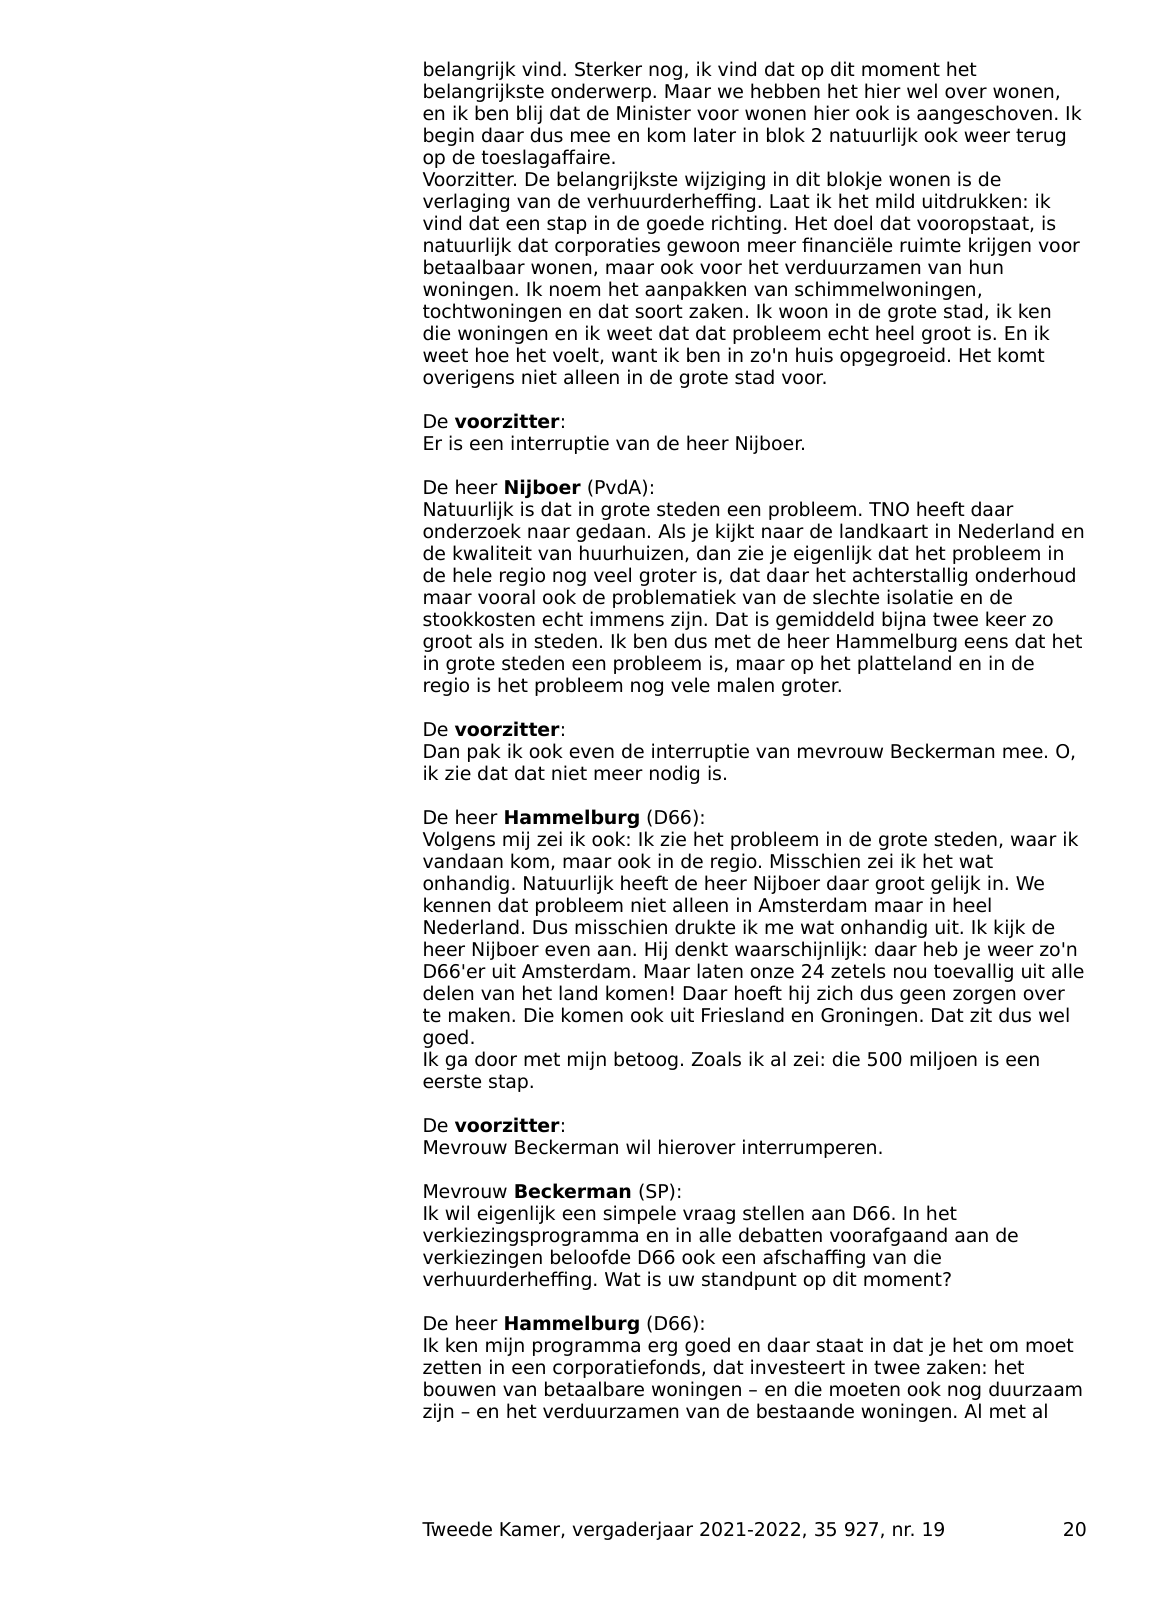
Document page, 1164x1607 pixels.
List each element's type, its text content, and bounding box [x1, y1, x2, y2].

text Dan pak ik ook even de interruptie van mevrouw Beckerman mee. O, ik zie dat dat niet meer nodig is. [422, 741, 1087, 785]
text Volgens mij zei ik ook: Ik zie het probleem in de grote steden, waar ik vandaan kom, maar ook in de regio. Misschien zei ik het wat onhandig. Natuurlijk heeft de heer Nijboer daar groot gelijk in. We kennen dat probleem niet alleen in Amsterdam maar in heel Nederland. Dus misschien drukte ik me wat onhandig uit. Ik kijk de heer Nijboer even aan. Hij denkt waarschijnlijk: daar heb je weer zo'n D66'er uit Amsterdam. Maar laten onze 24 zetels nou toevallig uit alle delen van het land komen! Daar hoeft hij zich dus geen zorgen over te maken. Die komen ook uit Friesland en Groningen. Dat zit dus wel goed. [422, 829, 1087, 1049]
text Mevrouw Beckerman (SP): [422, 1181, 1087, 1203]
text Ik ga door met mijn betoog. Zoals ik al zei: die 500 miljoen is een eerste stap. [422, 1049, 1087, 1093]
text De heer Hammelburg (D66): [422, 1313, 1087, 1335]
text De voorzitter: [422, 1115, 1087, 1137]
text Er is een interruptie van de heer Nijboer. [422, 433, 1087, 455]
text Natuurlijk is dat in grote steden een probleem. TNO heeft daar onderzoek naar gedaan. Als je kijkt naar de landkaart in Nederland en de kwaliteit van huurhuizen, dan zie je eigenlijk dat het probleem in de hele regio nog veel groter is, dat daar het achterstallig onderhoud maar vooral ook de problematiek van de slechte isolatie en de stookkosten echt immens zijn. Dat is gemiddeld bijna twee keer zo groot als in steden. Ik ben dus met de heer Hammelburg eens dat het in grote steden een probleem is, maar op het platteland en in de regio is het probleem nog vele malen groter. [422, 499, 1087, 697]
text belangrijk vind. Sterker nog, ik vind dat op dit moment het belangrijkste onderwerp. Maar we hebben het hier wel over wonen, en ik ben blij dat de Minister voor wonen hier ook is aangeschoven. Ik begin daar dus mee en kom later in blok 2 natuurlijk ook weer terug op de toeslagaffaire. [422, 59, 1087, 169]
text De heer Hammelburg (D66): [422, 807, 1087, 829]
text De voorzitter: [422, 719, 1087, 741]
text Mevrouw Beckerman wil hierover interrumperen. [422, 1137, 1087, 1159]
text Voorzitter. De belangrijkste wijziging in dit blokje wonen is de verlaging van de verhuurderheffing. Laat ik het mild uitdrukken: ik vind dat een stap in de goede richting. Het doel dat vooropstaat, is natuurlijk dat corporaties gewoon meer financiële ruimte krijgen voor betaalbaar wonen, maar ook voor het verduurzamen van hun woningen. Ik noem het aanpakken van schimmelwoningen, tochtwoningen en dat soort zaken. Ik woon in de grote stad, ik ken die woningen en ik weet dat dat probleem echt heel groot is. En ik weet hoe het voelt, want ik ben in zo'n huis opgegroeid. Het komt overigens niet alleen in de grote stad voor. [422, 169, 1087, 389]
text De voorzitter: [422, 411, 1087, 433]
text Ik wil eigenlijk een simpele vraag stellen aan D66. In het verkiezingsprogramma en in alle debatten voorafgaand aan de verkiezingen beloofde D66 ook een afschaffing van die verhuurderheffing. Wat is uw standpunt op dit moment? [422, 1203, 1087, 1291]
text Ik ken mijn programma erg goed en daar staat in dat je het om moet zetten in een corporatiefonds, dat investeert in twee zaken: het bouwen van betaalbare woningen – en die moeten ook nog duurzaam zijn – en het verduurzamen van de bestaande woningen. Al met al [422, 1335, 1087, 1423]
text De heer Nijboer (PvdA): [422, 477, 1087, 499]
